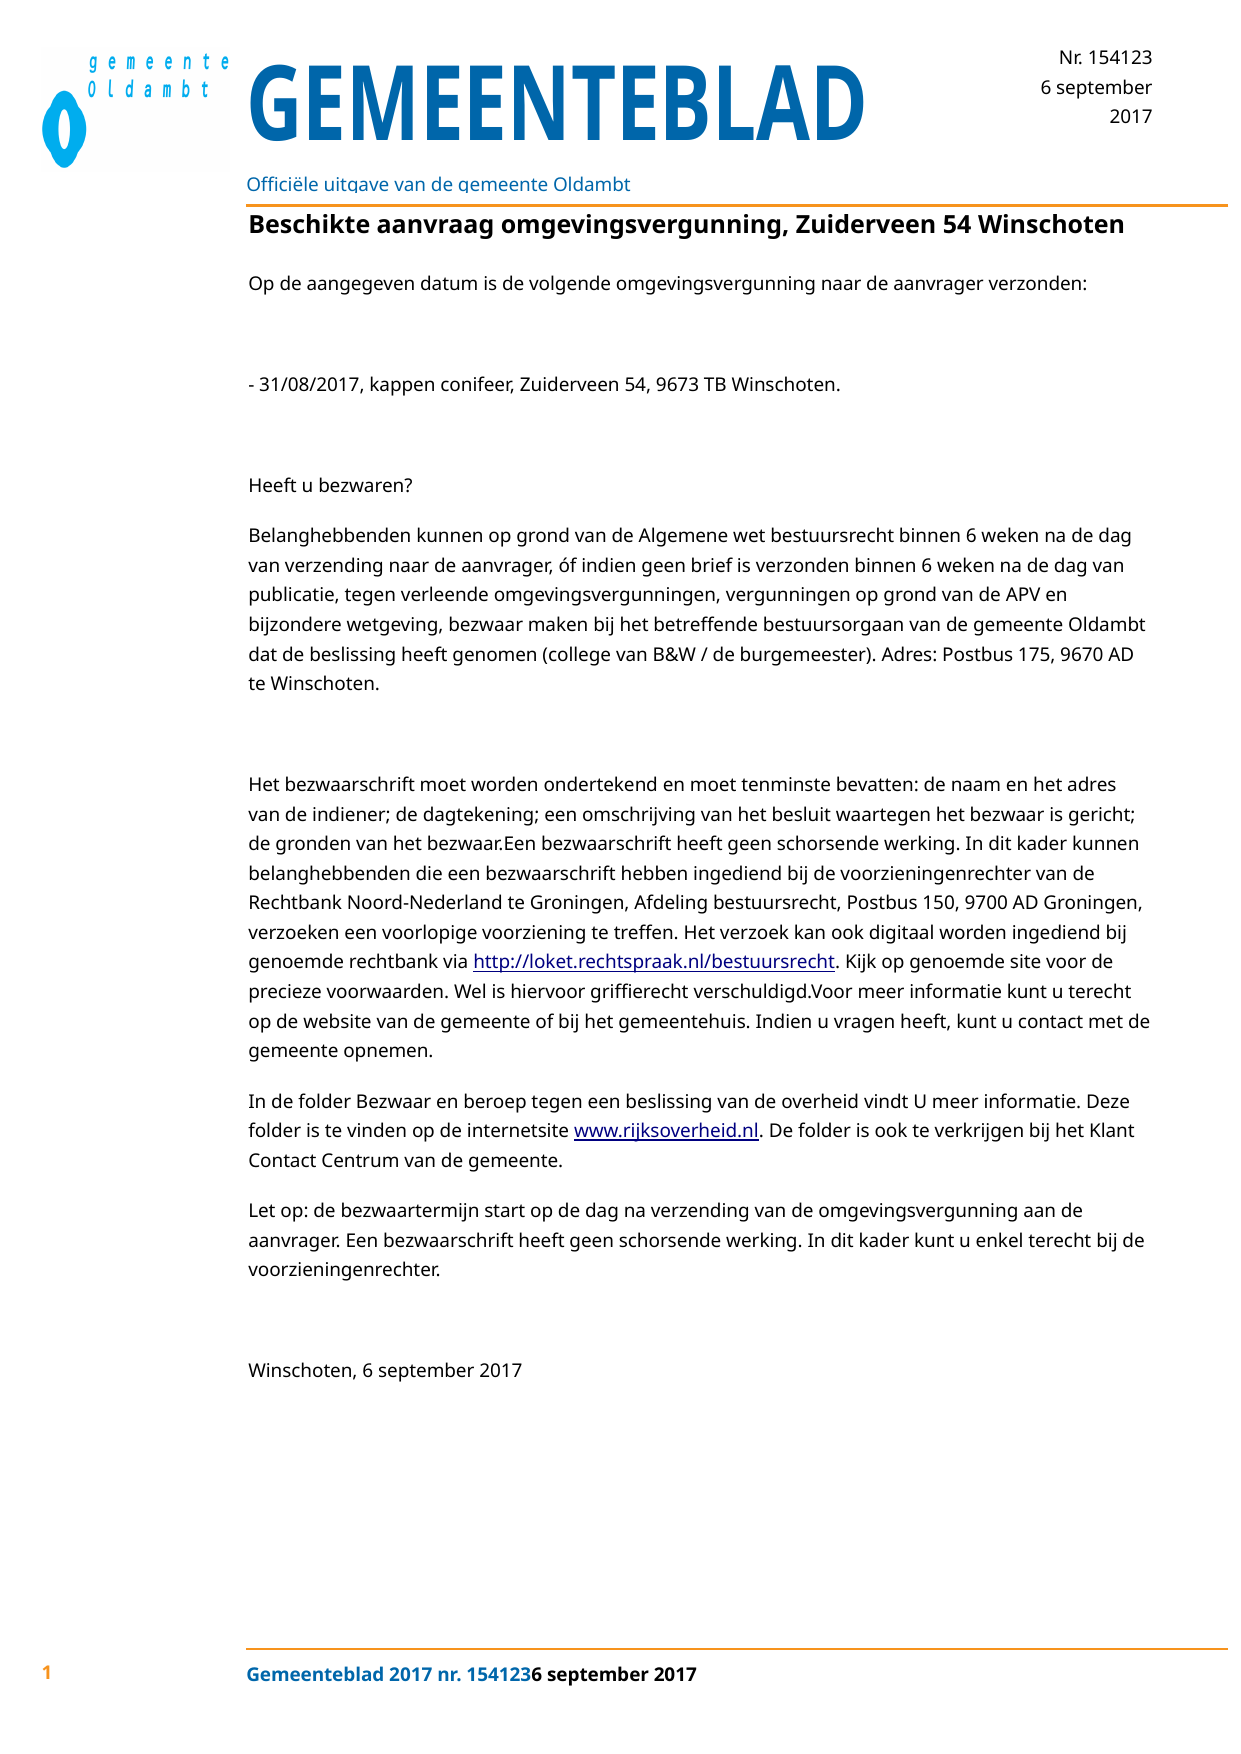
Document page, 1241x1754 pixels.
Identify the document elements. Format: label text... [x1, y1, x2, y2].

text Beschikte aanvraag omgevingsvergunning, Zuiderveen 54 Winschoten [248, 207, 1152, 241]
text Het bezwaarschrift moet worden ondertekend en moet tenminste bevatten: de naam en het adres van de indiener; de dagtekening; een omschrijving van het besluit waartegen het bezwaar is gericht; de gronden van het bezwaar.Een bezwaarschrift heeft geen schorsende werking. In dit kader kunnen belanghebbenden die een bezwaarschrift hebben ingediend bij de voorzieningenrechter van de Rechtbank Noord-Nederland te Groningen, Afdeling bestuursrecht, Postbus 150, 9700 AD Groningen, verzoeken een voorlopige voorziening te treffen. Het verzoek kan ook digitaal worden ingediend bij genoemde rechtbank via http://loket.rechtspraak.nl/bestuursrecht. Kijk op genoemde site voor de precieze voorwaarden. Wel is hiervoor griffierecht verschuldigd.Voor meer informatie kunt u terecht op de website van de gemeente of bij het gemeentehuis. Indien u vragen heeft, kunt u contact met de gemeente opnemen. [248, 771, 1152, 1063]
text Op de aangegeven datum is de volgende omgevingsvergunning naar de aanvrager verzonden: [248, 270, 1152, 296]
text - 31/08/2017, kappen conifeer, Zuiderveen 54, 9673 TB Winschoten. [248, 371, 1152, 397]
text Heeft u bezwaren? [248, 472, 1152, 498]
picture [41, 47, 231, 172]
text Belanghebbenden kunnen op grond van de Algemene wet bestuursrecht binnen 6 weken na de dag van verzending naar de aanvrager, óf indien geen brief is verzonden binnen 6 weken na de dag van publicatie, tegen verleende omgevingsvergunningen, vergunningen op grond van de APV en bijzondere wetgeving, bezwaar maken bij het betreffende bestuursorgaan van de gemeente Oldambt dat de beslissing heeft genomen (college van B&W / de burgemeester). Adres: Postbus 175, 9670 AD te Winschoten. [248, 522, 1152, 696]
text In de folder Bezwaar en beroep tegen een beslissing van de overheid vindt U meer informatie. Deze folder is te vinden op de internetsite www.rijksoverheid.nl. De folder is ook te verkrijgen bij het Klant Contact Centrum van de gemeente. [248, 1088, 1152, 1173]
text Let op: de bezwaartermijn start op de dag na verzending van de omgevingsvergunning aan de aanvrager. Een bezwaarschrift heeft geen schorsende werking. In dit kader kunt u enkel terecht bij de voorzieningenrechter. [248, 1197, 1152, 1282]
text Winschoten, 6 september 2017 [248, 1357, 1152, 1383]
